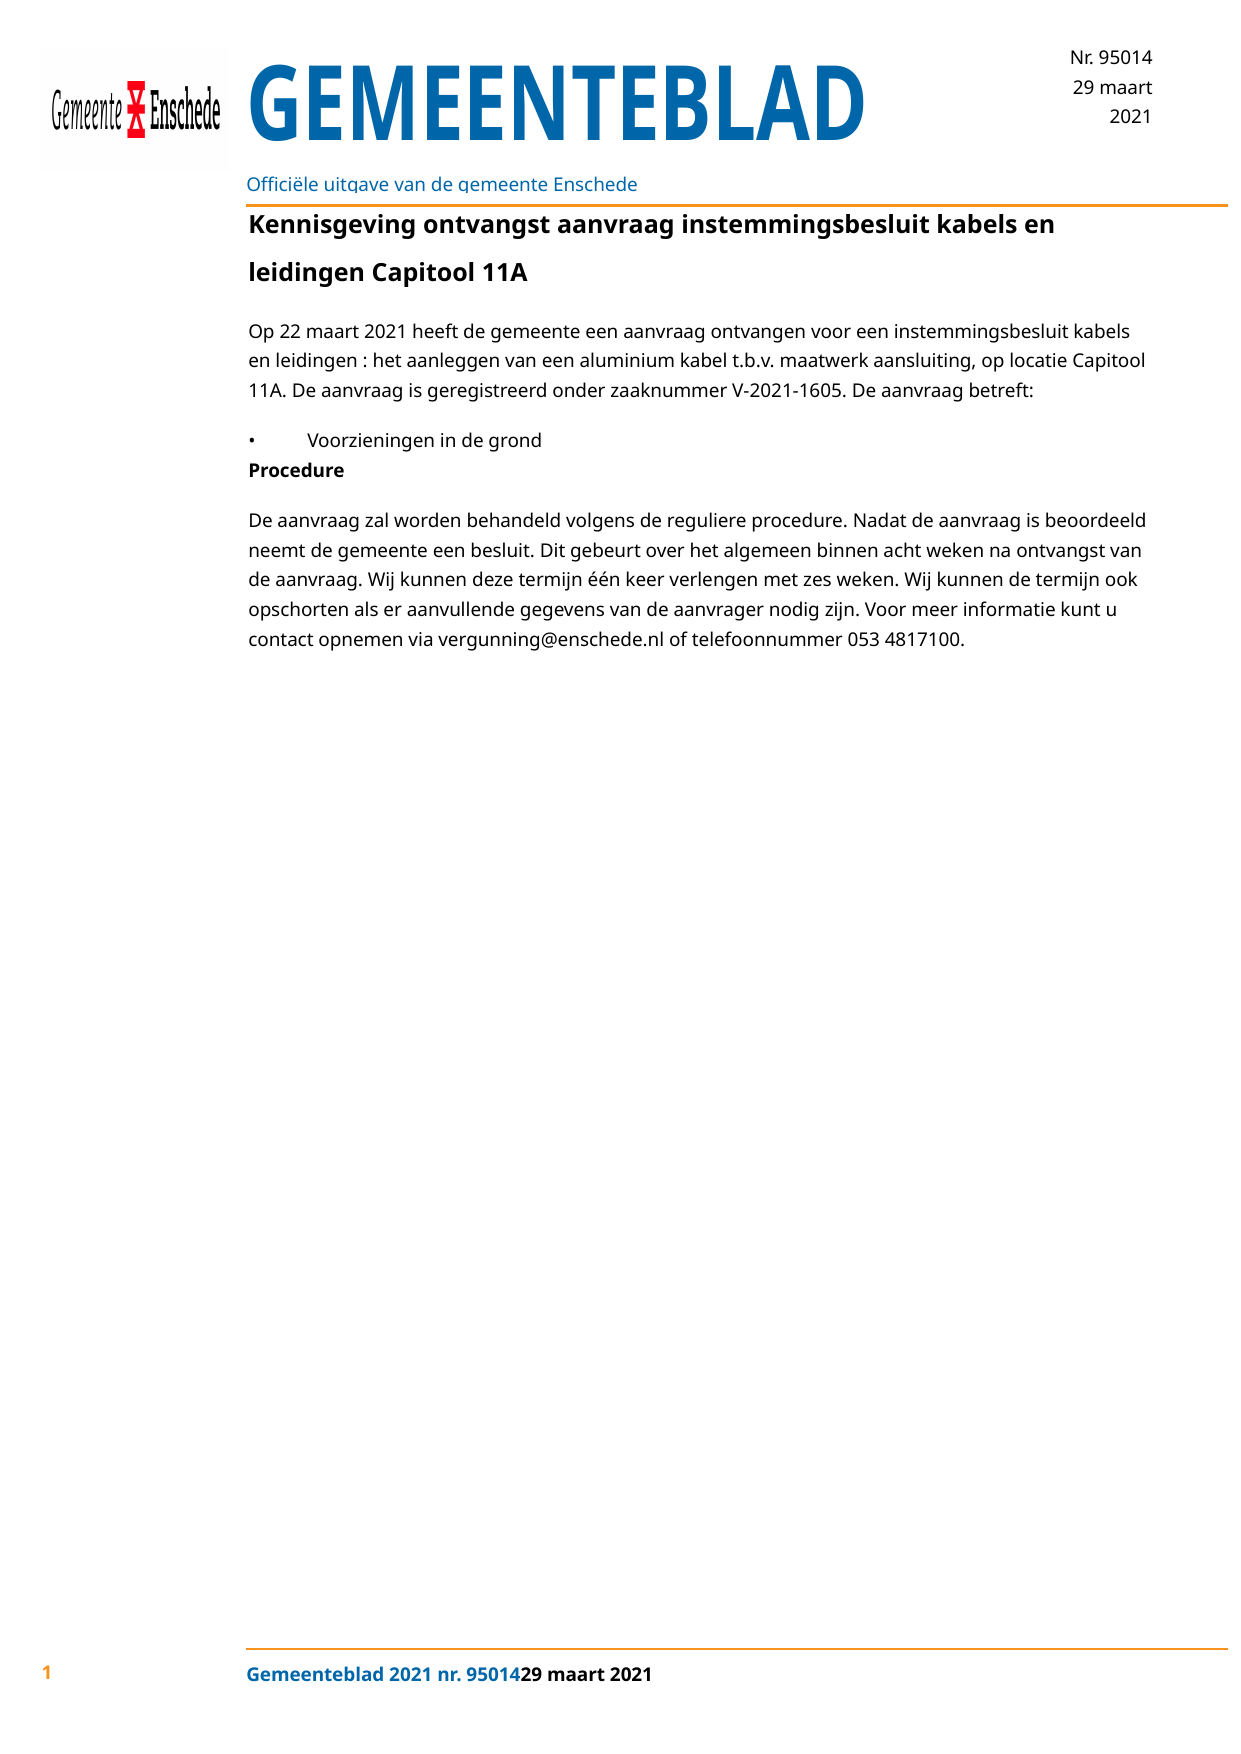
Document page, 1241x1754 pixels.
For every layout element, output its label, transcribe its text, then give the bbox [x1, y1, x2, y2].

text De aanvraag zal worden behandeld volgens de reguliere procedure. Nadat de aanvraag is beoordeeld neemt de gemeente een besluit. Dit gebeurt over het algemeen binnen acht weken na ontvangst van de aanvraag. Wij kunnen deze termijn één keer verlengen met zes weken. Wij kunnen de termijn ook opschorten als er aanvullende gegevens van de aanvrager nodig zijn. Voor meer informatie kunt u contact opnemen via vergunning@enschede.nl of telefoonnummer 053 4817100. [248, 507, 1152, 652]
text Procedure [248, 457, 1152, 483]
text Op 22 maart 2021 heeft de gemeente een aanvraag ontvangen voor een instemmingsbesluit kabels en leidingen : het aanleggen van een aluminium kabel t.b.v. maatwerk aansluiting, op locatie Capitool 11A. De aanvraag is geregistreerd onder zaaknummer V-2021-1605. De aanvraag betreft: [248, 318, 1152, 403]
picture [41, 47, 231, 172]
list Voorzieningen in de grond [248, 427, 1152, 453]
text Kennisgeving ontvangst aanvraag instemmingsbesluit kabels en leidingen Capitool 11A [248, 207, 1152, 288]
